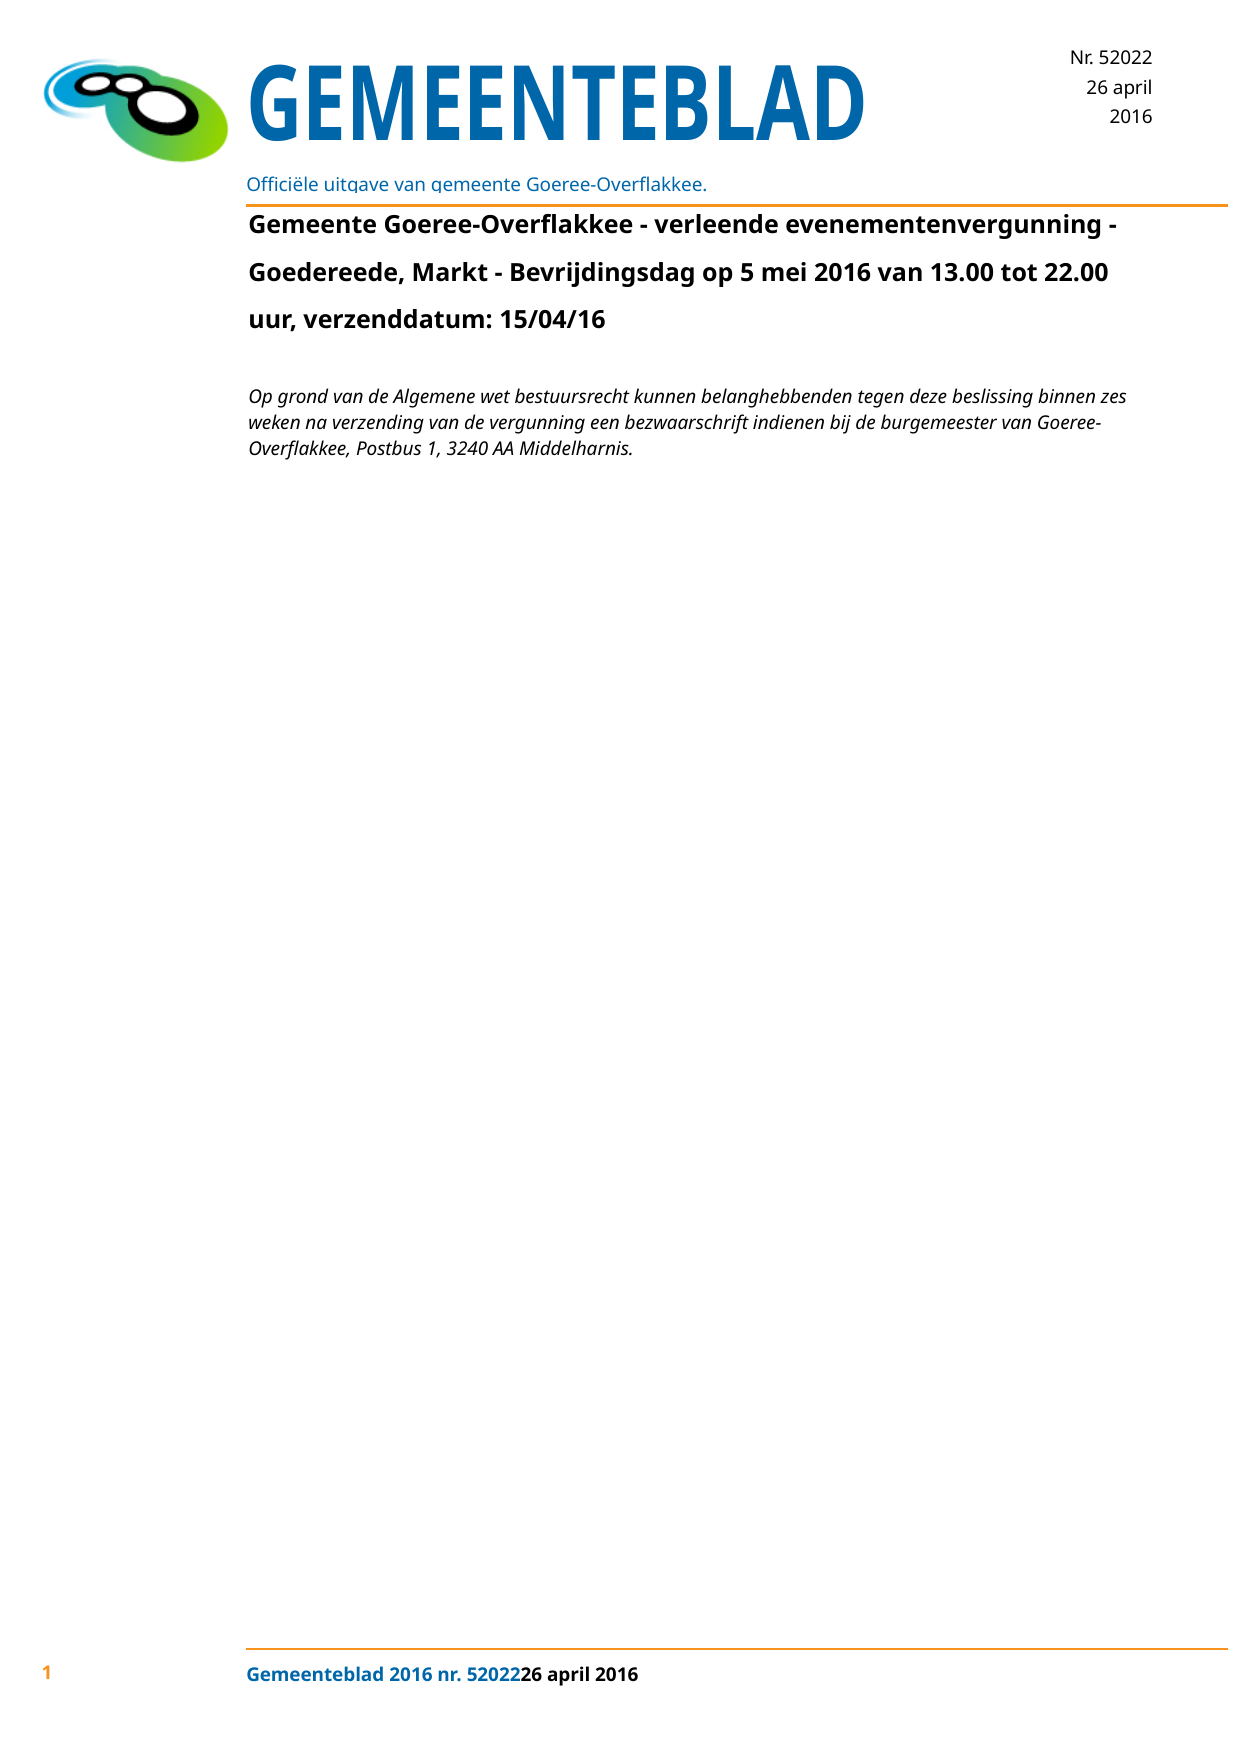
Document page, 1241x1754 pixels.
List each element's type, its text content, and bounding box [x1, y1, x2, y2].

text Op grond van de Algemene wet bestuursrecht kunnen belanghebbenden tegen deze beslissing binnen zes weken na verzending van de vergunning een bezwaarschrift indienen bij de burgemeester van Goeree-Overflakkee, Postbus 1, 3240 AA Middelharnis. [248, 384, 1152, 461]
text Gemeente Goeree-Overflakkee - verleende evenementenvergunning - Goedereede, Markt - Bevrijdingsdag op 5 mei 2016 van 13.00 tot 22.00 uur, verzenddatum: 15/04/16 [248, 207, 1152, 336]
picture [41, 47, 231, 172]
